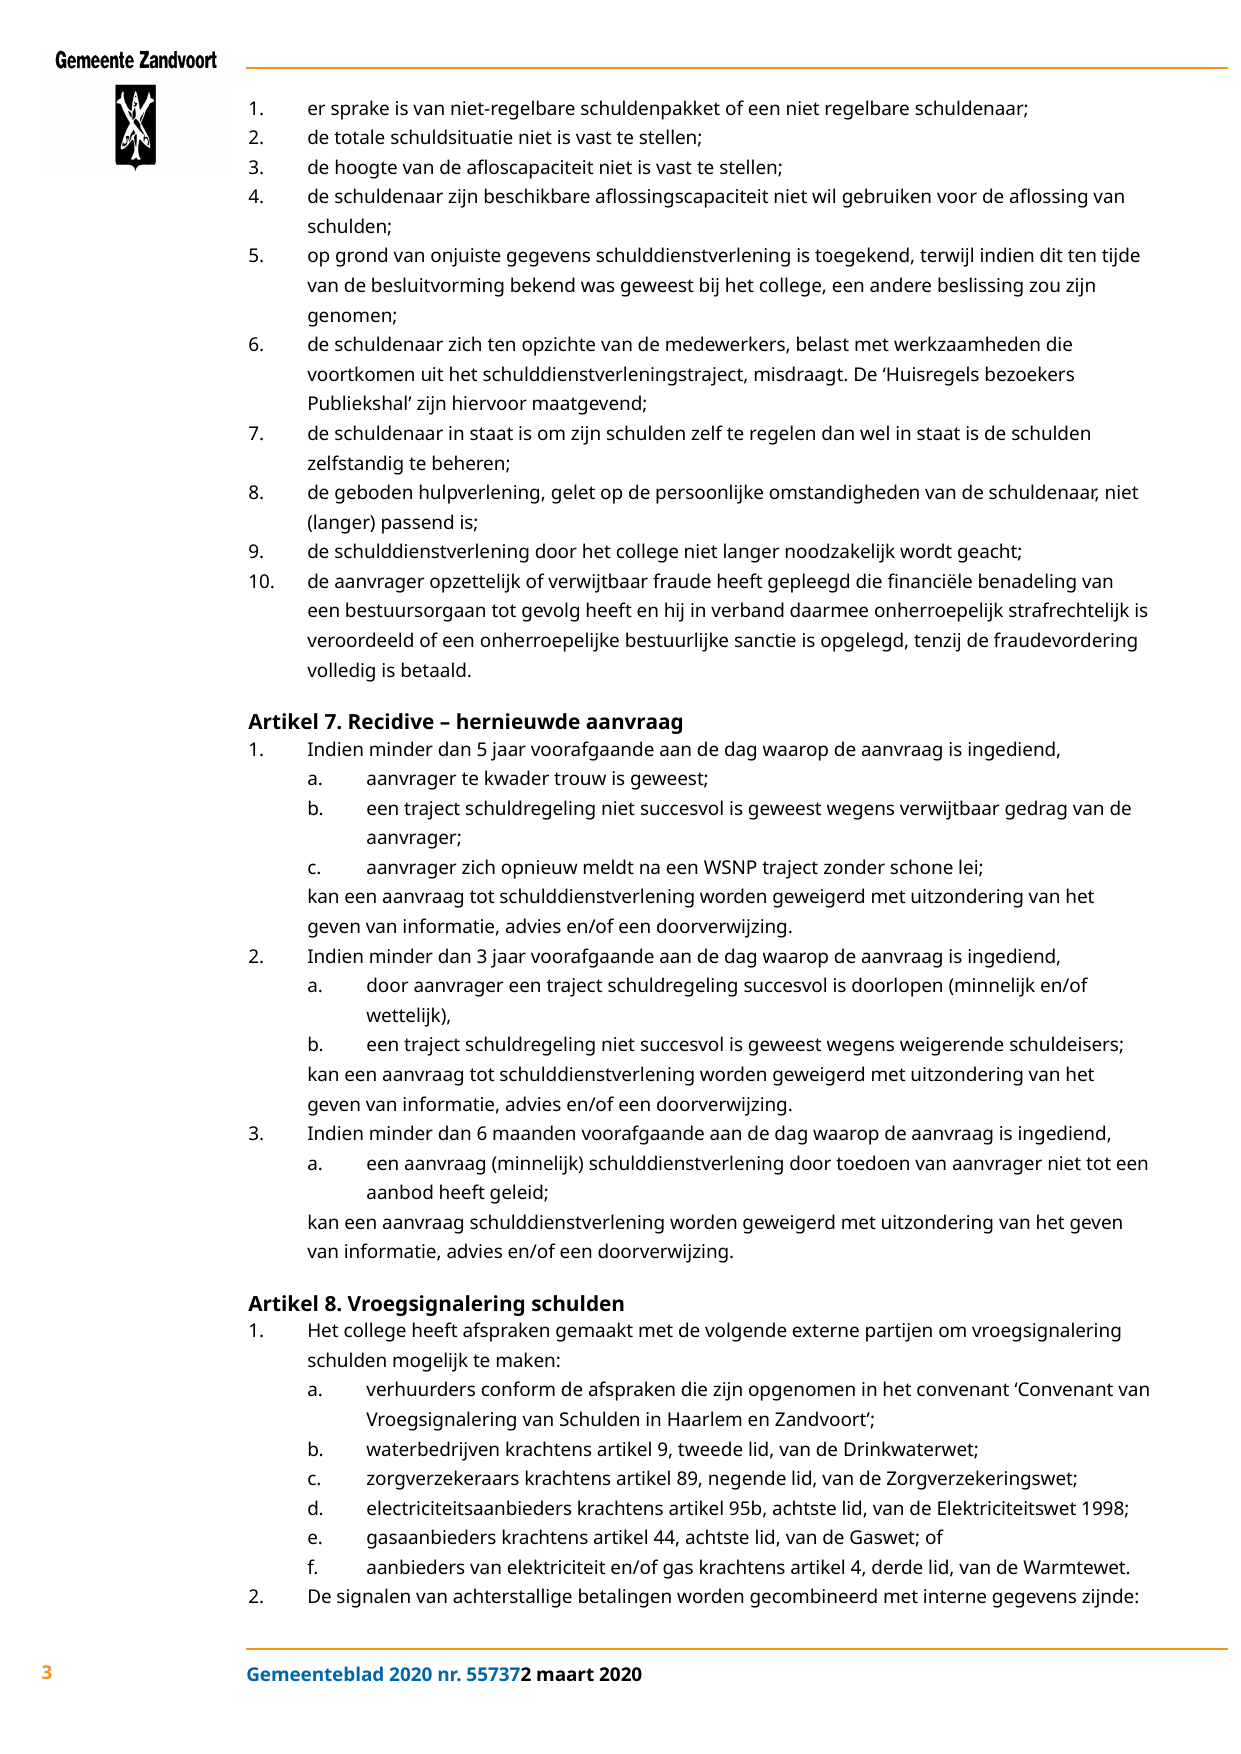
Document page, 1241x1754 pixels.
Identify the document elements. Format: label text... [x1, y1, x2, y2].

list aanvrager te kwader trouw is geweest; [307, 765, 1152, 791]
picture [41, 47, 231, 172]
list de geboden hulpverlening, gelet op de persoonlijke omstandigheden van de schuldenaar, niet (langer) passend is; [248, 479, 1152, 535]
list Indien minder dan 6 maanden voorafgaande aan de dag waarop de aanvraag is ingediend, [248, 1120, 1152, 1146]
list een aanvraag (minnelijk) schulddienstverlening door toedoen van aanvrager niet tot een aanbod heeft geleid; [307, 1150, 1152, 1205]
list de totale schuldsituatie niet is vast te stellen; [248, 124, 1152, 150]
list gasaanbieders krachtens artikel 44, achtste lid, van de Gaswet; of [307, 1524, 1152, 1550]
list een traject schuldregeling niet succesvol is geweest wegens verwijtbaar gedrag van de aanvrager; [307, 795, 1152, 850]
list de schuldenaar zijn beschikbare aflossingscapaciteit niet wil gebruiken voor de aflossing van schulden; [248, 183, 1152, 239]
list er sprake is van niet-regelbare schuldenpakket of een niet regelbare schuldenaar; [248, 95, 1152, 121]
list kan een aanvraag schulddienstverlening worden geweigerd met uitzondering van het geven van informatie, advies en/of een doorverwijzing. [248, 1209, 1152, 1264]
list de schulddienstverlening door het college niet langer noodzakelijk wordt geacht; [248, 538, 1152, 564]
list Indien minder dan 3 jaar voorafgaande aan de dag waarop de aanvraag is ingediend, [248, 943, 1152, 968]
list kan een aanvraag tot schulddienstverlening worden geweigerd met uitzondering van het geven van informatie, advies en/of een doorverwijzing. [248, 1061, 1152, 1116]
list De signalen van achterstallige betalingen worden gecombineerd met interne gegevens zijnde: [248, 1584, 1152, 1609]
list Indien minder dan 5 jaar voorafgaande aan de dag waarop de aanvraag is ingediend, [248, 736, 1152, 761]
list electriciteitsaanbieders krachtens artikel 95b, achtste lid, van de Elektriciteitswet 1998; [307, 1495, 1152, 1521]
list zorgverzekeraars krachtens artikel 89, negende lid, van de Zorgverzekeringswet; [307, 1465, 1152, 1491]
list verhuurders conform de afspraken die zijn opgenomen in het convenant ‘Convenant van Vroegsignalering van Schulden in Haarlem en Zandvoort’; [307, 1377, 1152, 1432]
list aanvrager zich opnieuw meldt na een WSNP traject zonder schone lei; [307, 854, 1152, 880]
list door aanvrager een traject schuldregeling succesvol is doorlopen (minnelijk en/of wettelijk), [307, 972, 1152, 1028]
list waterbedrijven krachtens artikel 9, tweede lid, van de Drinkwaterwet; [307, 1436, 1152, 1462]
list op grond van onjuiste gegevens schulddienstverlening is toegekend, terwijl indien dit ten tijde van de besluitvorming bekend was geweest bij het college, een andere beslissing zou zijn genomen; [248, 243, 1152, 328]
list een traject schuldregeling niet succesvol is geweest wegens weigerende schuldeisers; [307, 1032, 1152, 1057]
list de aanvrager opzettelijk of verwijtbaar fraude heeft gepleegd die financiële benadeling van een bestuursorgaan tot gevolg heeft en hij in verband daarmee onherroepelijk strafrechtelijk is veroordeeld of een onherroepelijke bestuurlijke sanctie is opgelegd, tenzij de fraudevordering volledig is betaald. [248, 568, 1152, 683]
list de hoogte van de afloscapaciteit niet is vast te stellen; [248, 154, 1152, 180]
list de schuldenaar zich ten opzichte van de medewerkers, belast met werkzaamheden die voortkomen uit het schulddienstverleningstraject, misdraagt. De ‘Huisregels bezoekers Publiekshal’ zijn hiervoor maatgevend; [248, 331, 1152, 416]
list kan een aanvraag tot schulddienstverlening worden geweigerd met uitzondering van het geven van informatie, advies en/of een doorverwijzing. [248, 884, 1152, 939]
list aanbieders van elektriciteit en/of gas krachtens artikel 4, derde lid, van de Warmtewet. [307, 1554, 1152, 1580]
text Artikel 8. Vroegsignalering schulden [248, 1289, 1152, 1317]
list Het college heeft afspraken gemaakt met de volgende externe partijen om vroegsignalering schulden mogelijk te maken: [248, 1317, 1152, 1373]
list de schuldenaar in staat is om zijn schulden zelf te regelen dan wel in staat is de schulden zelfstandig te beheren; [248, 420, 1152, 476]
text Artikel 7. Recidive – hernieuwde aanvraag [248, 707, 1152, 736]
